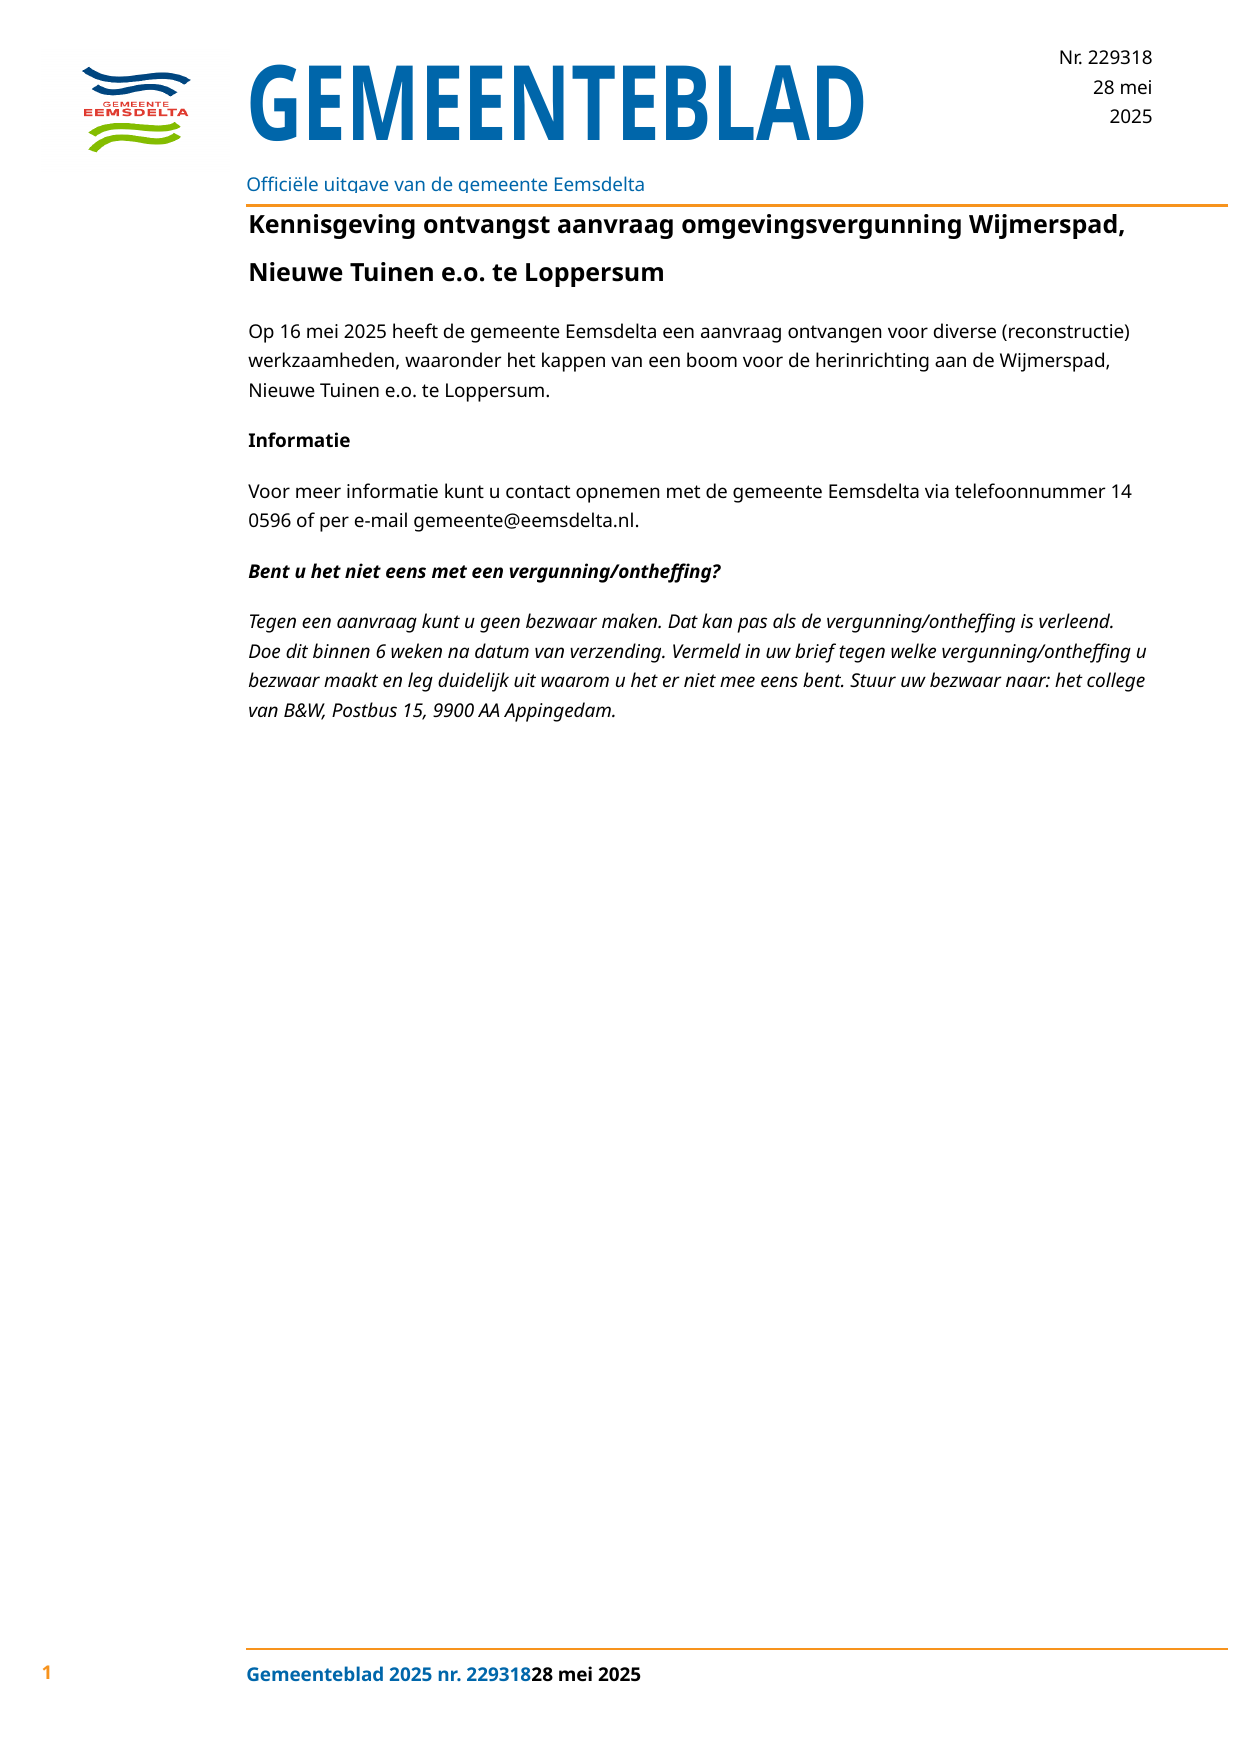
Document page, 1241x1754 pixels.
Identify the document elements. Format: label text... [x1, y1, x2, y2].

text Bent u het niet eens met een vergunning/ontheffing? [248, 558, 1152, 584]
text Kennisgeving ontvangst aanvraag omgevingsvergunning Wijmerspad, Nieuwe Tuinen e.o. te Loppersum [248, 207, 1152, 288]
text Op 16 mei 2025 heeft de gemeente Eemsdelta een aanvraag ontvangen voor diverse (reconstructie) werkzaamheden, waaronder het kappen van een boom voor de herinrichting aan de Wijmerspad, Nieuwe Tuinen e.o. te Loppersum. [248, 318, 1152, 403]
text Informatie [248, 427, 1152, 453]
text Voor meer informatie kunt u contact opnemen met de gemeente Eemsdelta via telefoonnummer 14 0596 of per e-mail gemeente@eemsdelta.nl. [248, 478, 1152, 533]
picture [41, 47, 231, 172]
text Tegen een aanvraag kunt u geen bezwaar maken. Dat kan pas als de vergunning/ontheffing is verleend. Doe dit binnen 6 weken na datum van verzending. Vermeld in uw brief tegen welke vergunning/ontheffing u bezwaar maakt en leg duidelijk uit waarom u het er niet mee eens bent. Stuur uw bezwaar naar: het college van B&W, Postbus 15, 9900 AA Appingedam. [248, 608, 1152, 723]
